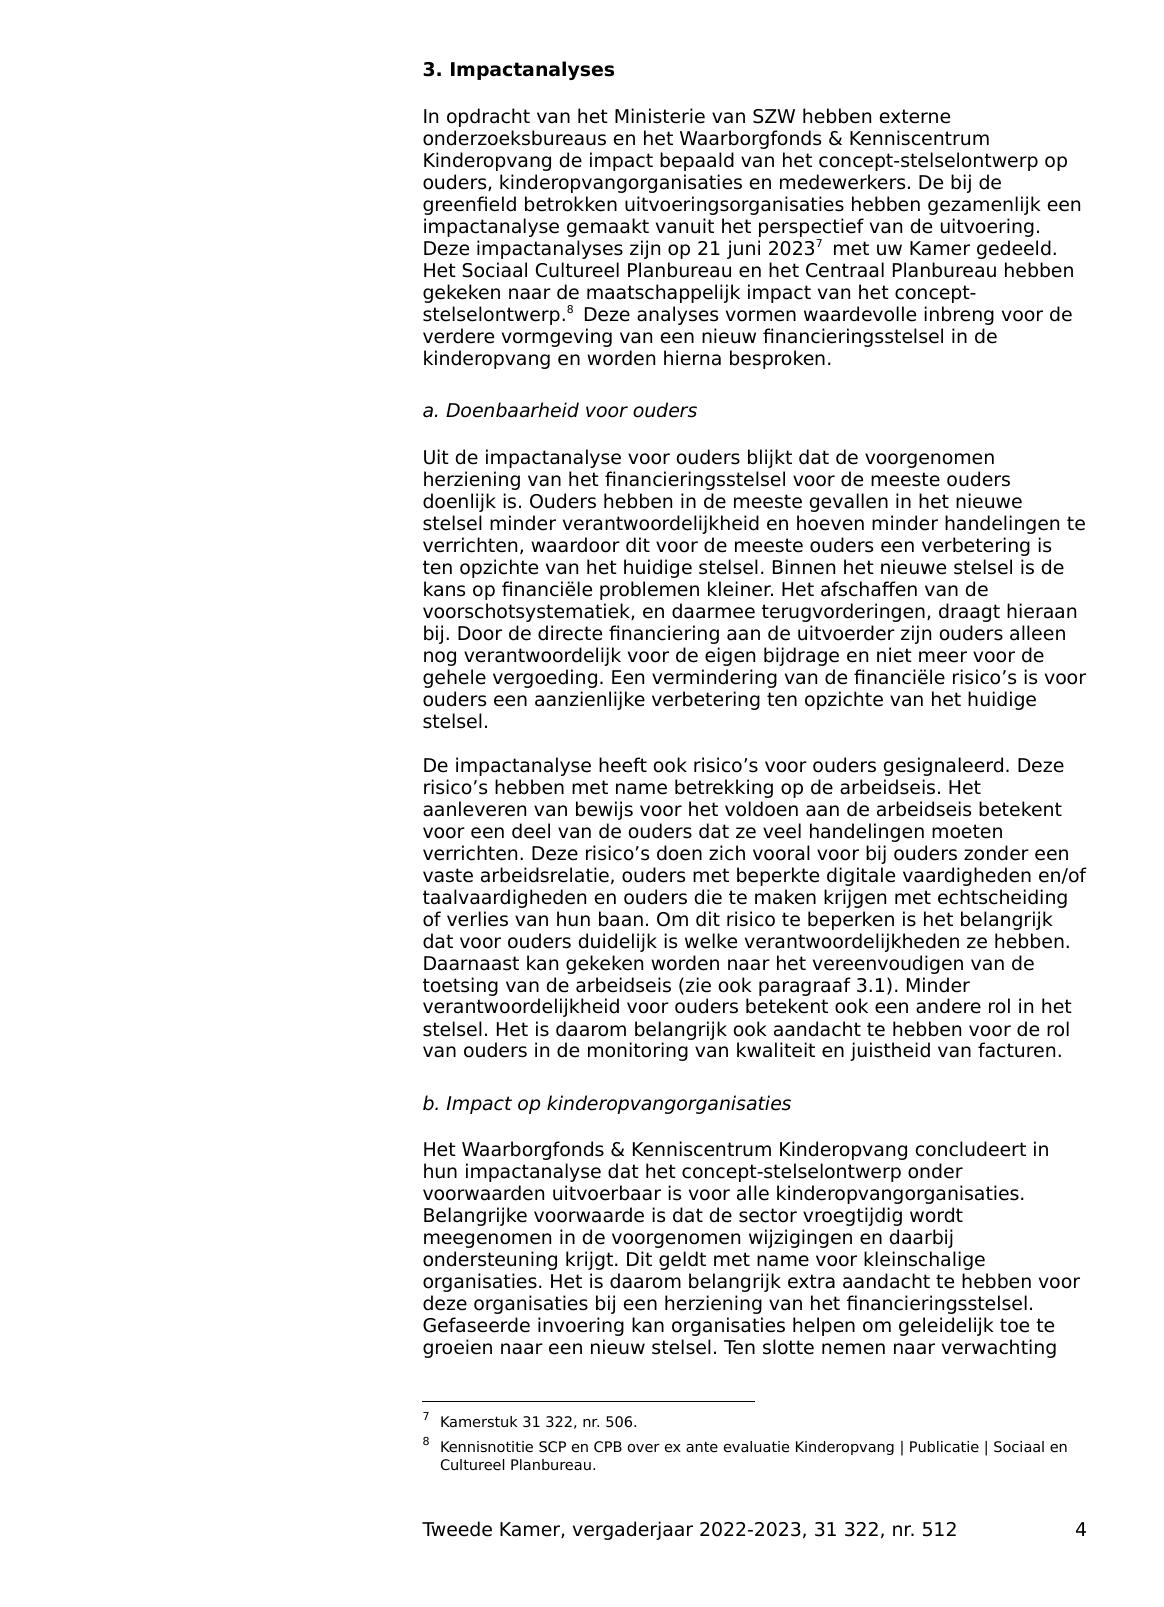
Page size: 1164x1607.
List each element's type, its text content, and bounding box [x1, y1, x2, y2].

text De impactanalyse heeft ook risico’s voor ouders gesignaleerd. Deze risico’s hebben met name betrekking op de arbeidseis. Het aanleveren van bewijs voor het voldoen aan de arbeidseis betekent voor een deel van de ouders dat ze veel handelingen moeten verrichten. Deze risico’s doen zich vooral voor bij ouders zonder een vaste arbeidsrelatie, ouders met beperkte digitale vaardigheden en/of taalvaardigheden en ouders die te maken krijgen met echtscheiding of verlies van hun baan. Om dit risico te beperken is het belangrijk dat voor ouders duidelijk is welke verantwoordelijkheden ze hebben. Daarnaast kan gekeken worden naar het vereenvoudigen van de toetsing van de arbeidseis (zie ook paragraaf 3.1). Minder verantwoordelijkheid voor ouders betekent ook een andere rol in het stelsel. Het is daarom belangrijk ook aandacht te hebben voor de rol van ouders in de monitoring van kwaliteit en juistheid van facturen. [422, 755, 1087, 1062]
text Het Waarborgfonds & Kenniscentrum Kinderopvang concludeert in hun impactanalyse dat het concept-stelselontwerp onder voorwaarden uitvoerbaar is voor alle kinderopvangorganisaties. Belangrijke voorwaarde is dat de sector vroegtijdig wordt meegenomen in de voorgenomen wijzigingen en daarbij ondersteuning krijgt. Dit geldt met name voor kleinschalige organisaties. Het is daarom belangrijk extra aandacht te hebben voor deze organisaties bij een herziening van het financieringsstelsel. Gefaseerde invoering kan organisaties helpen om geleidelijk toe te groeien naar een nieuw stelsel. Ten slotte nemen naar verwachting [422, 1139, 1087, 1359]
text In opdracht van het Ministerie van SZW hebben externe onderzoeksbureaus en het Waarborgfonds & Kenniscentrum Kinderopvang de impact bepaald van het concept-stelselontwerp op ouders, kinderopvangorganisaties en medewerkers. De bij de greenfield betrokken uitvoeringsorganisaties hebben gezamenlijk een impactanalyse gemaakt vanuit het perspectief van de uitvoering. Deze impactanalyses zijn op 21 juni 2023 met uw Kamer gedeeld. Het Sociaal Cultureel Planbureau en het Centraal Planbureau hebben gekeken naar de maatschappelijk impact van het concept-stelselontwerp. Deze analyses vormen waardevolle inbreng voor de verdere vormgeving van een nieuw financieringsstelsel in de kinderopvang en worden hierna besproken. [422, 106, 1087, 370]
text Uit de impactanalyse voor ouders blijkt dat de voorgenomen herziening van het financieringsstelsel voor de meeste ouders doenlijk is. Ouders hebben in de meeste gevallen in het nieuwe stelsel minder verantwoordelijkheid en hoeven minder handelingen te verrichten, waardoor dit voor de meeste ouders een verbetering is ten opzichte van het huidige stelsel. Binnen het nieuwe stelsel is de kans op financiële problemen kleiner. Het afschaffen van de voorschotsystematiek, en daarmee terugvorderingen, draagt hieraan bij. Door de directe financiering aan de uitvoerder zijn ouders alleen nog verantwoordelijk voor de eigen bijdrage en niet meer voor de gehele vergoeding. Een vermindering van de financiële risico’s is voor ouders een aanzienlijke verbetering ten opzichte van het huidige stelsel. [422, 447, 1087, 732]
subtitle 3. Impactanalyses [422, 59, 1087, 81]
subtitle b. Impact op kinderopvangorganisaties [422, 1092, 1087, 1114]
subtitle a. Doenbaarheid voor ouders [422, 400, 1087, 422]
text Kennisnotitie SCP en CPB over ex ante evaluatie Kinderopvang | Publicatie | Sociaal en Cultureel Planbureau. [422, 1435, 1087, 1474]
text Kamerstuk 31 322, nr. 506. [422, 1410, 1087, 1432]
